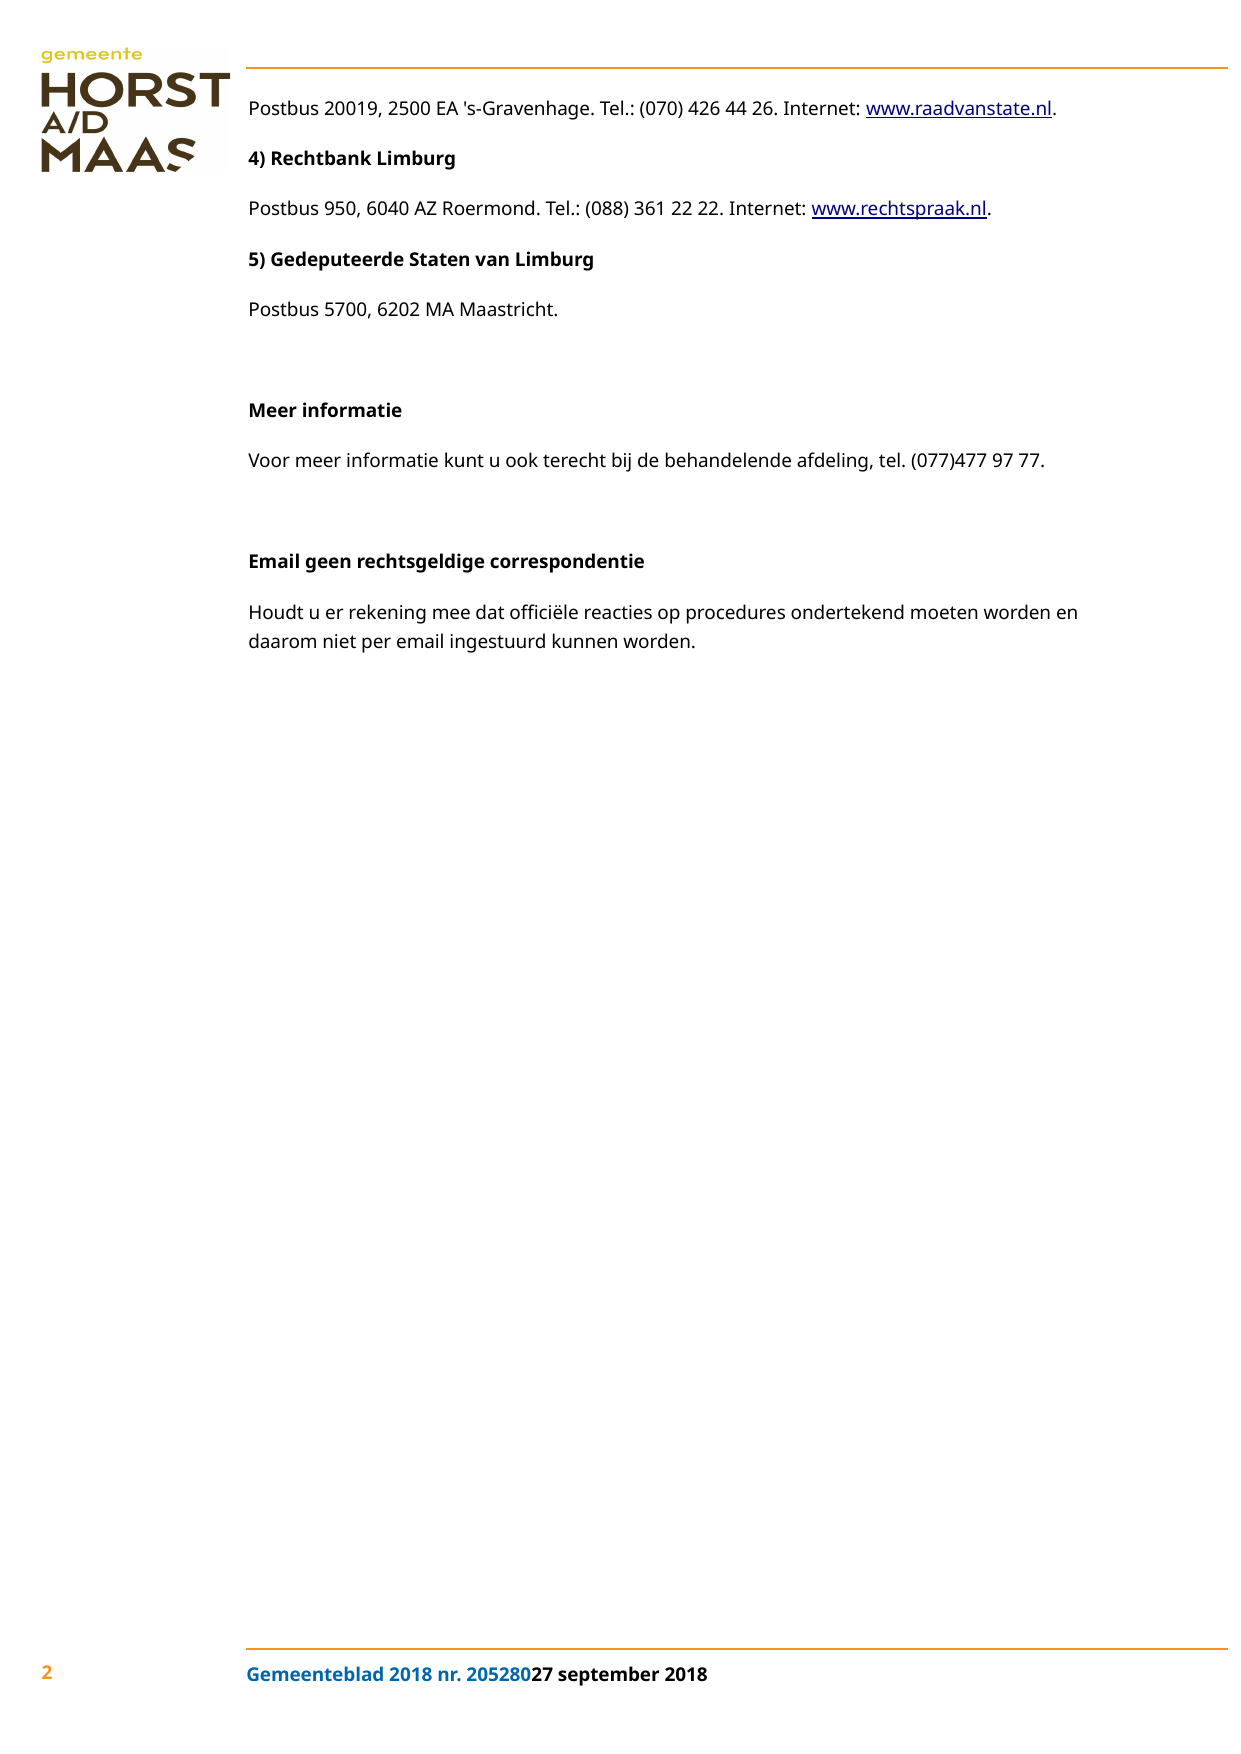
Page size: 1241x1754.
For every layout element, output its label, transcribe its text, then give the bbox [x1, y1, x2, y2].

text 4) Rechtbank Limburg [248, 145, 1152, 171]
text Postbus 950, 6040 AZ Roermond. Tel.: (088) 361 22 22. Internet: www.rechtspraak.nl. [248, 196, 1152, 221]
text Houdt u er rekening mee dat officiële reacties op procedures ondertekend moeten worden en daarom niet per email ingestuurd kunnen worden. [248, 599, 1152, 654]
text 5) Gedeputeerde Staten van Limburg [248, 246, 1152, 272]
text Postbus 20019, 2500 EA 's-Gravenhage. Tel.: (070) 426 44 26. Internet: www.raadvanstate.nl. [248, 95, 1152, 121]
text Email geen rechtsgeldige correspondentie [248, 548, 1152, 574]
text Meer informatie [248, 397, 1152, 423]
text Postbus 5700, 6202 MA Maastricht. [248, 296, 1152, 322]
text Voor meer informatie kunt u ook terecht bij de behandelende afdeling, tel. (077)477 97 77. [248, 448, 1152, 473]
picture [41, 47, 231, 172]
